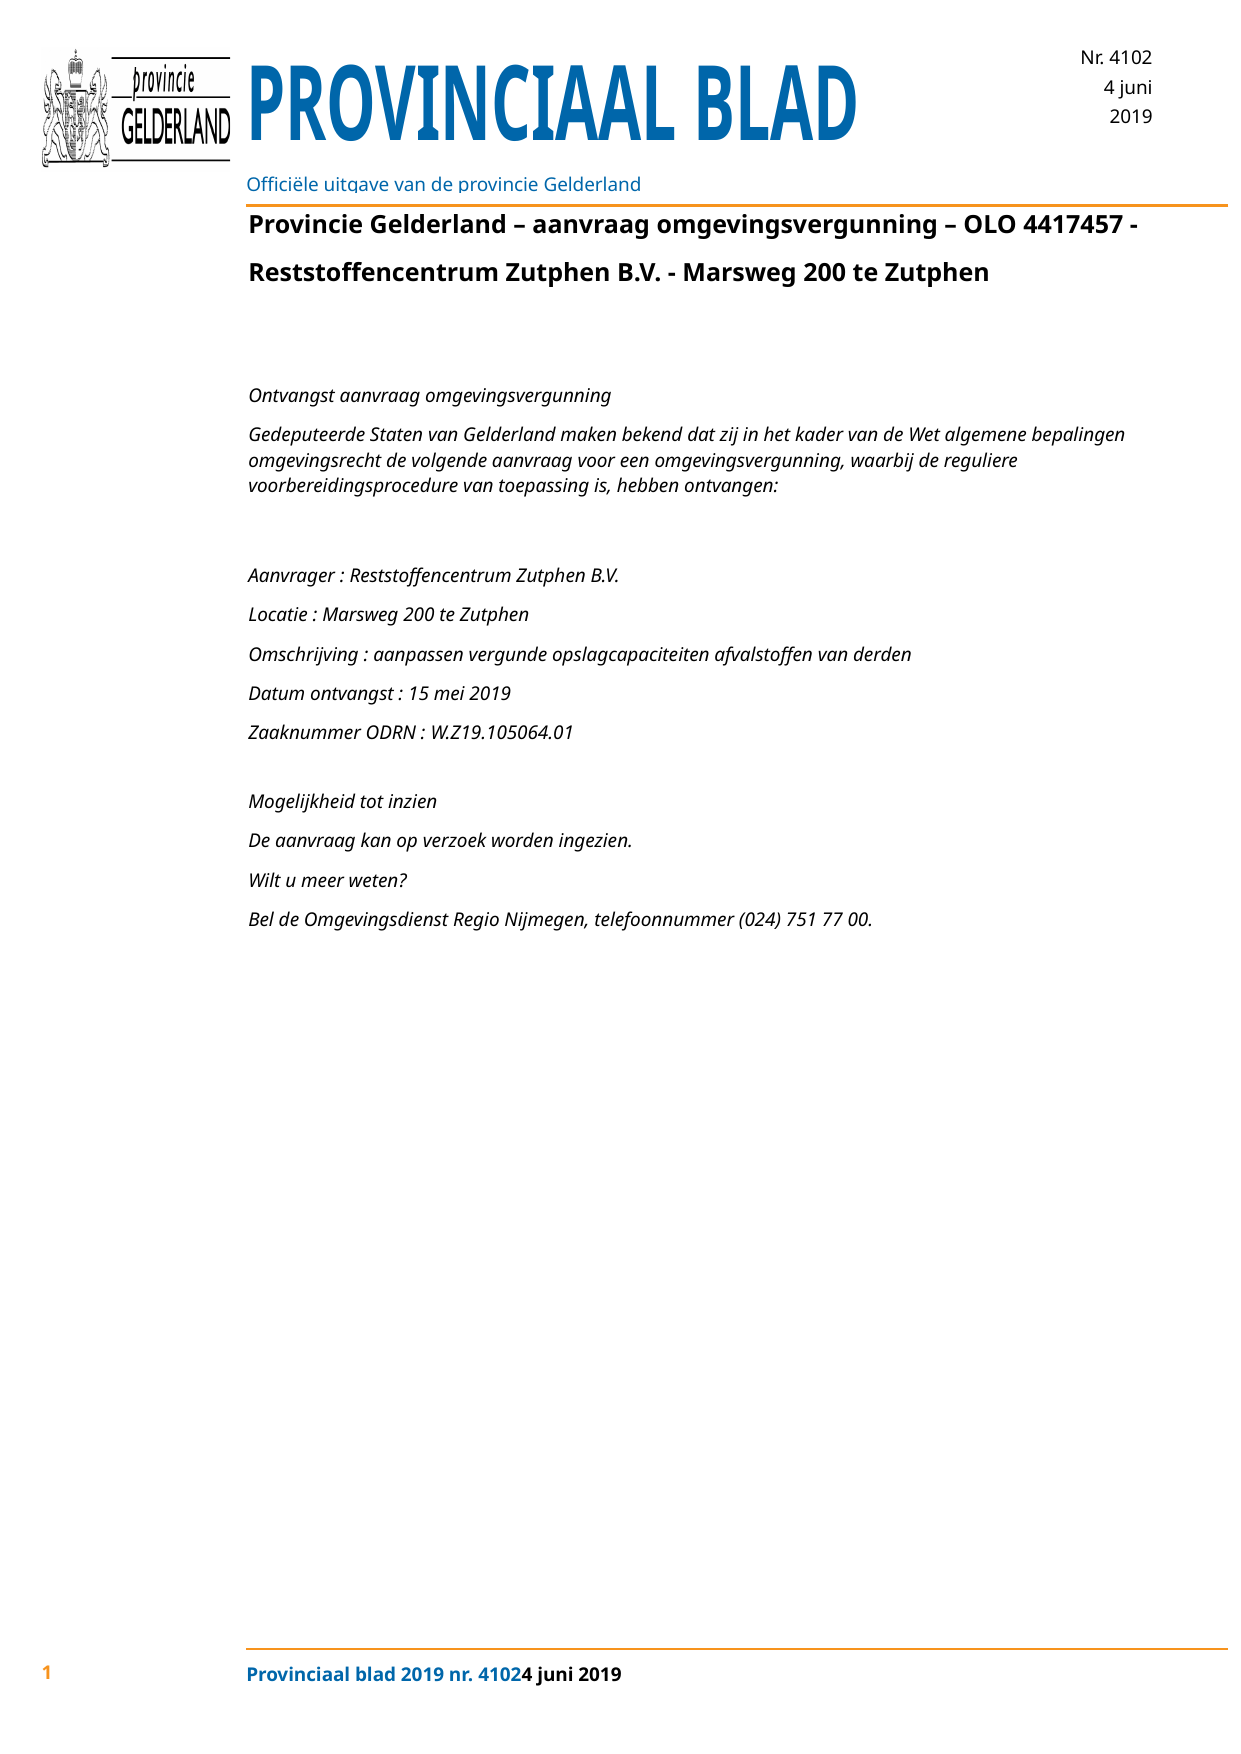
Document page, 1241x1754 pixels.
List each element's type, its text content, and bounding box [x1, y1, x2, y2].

text Mogelijkheid tot inzien [248, 788, 1152, 814]
text Omschrijving : aanpassen vergunde opslagcapaciteiten afvalstoffen van derden [248, 641, 1152, 667]
text Locatie : Marsweg 200 te Zutphen [248, 602, 1152, 627]
text Provincie Gelderland – aanvraag omgevingsvergunning – OLO 4417457 - Reststoffencentrum Zutphen B.V. - Marsweg 200 te Zutphen [248, 207, 1152, 288]
text Gedeputeerde Staten van Gelderland maken bekend dat zij in het kader van de Wet algemene bepalingen omgevingsrecht de volgende aanvraag voor een omgevingsvergunning, waarbij de reguliere voorbereidingsprocedure van toepassing is, hebben ontvangen: [248, 421, 1152, 498]
text Bel de Omgevingsdienst Regio Nijmegen, telefoonnummer (024) 751 77 00. [248, 906, 1152, 932]
text De aanvraag kan op verzoek worden ingezien. [248, 827, 1152, 853]
text Datum ontvangst : 15 mei 2019 [248, 680, 1152, 706]
text Aanvrager : Reststoffencentrum Zutphen B.V. [248, 562, 1152, 588]
text Wilt u meer weten? [248, 867, 1152, 892]
text Zaaknummer ODRN : W.Z19.105064.01 [248, 719, 1152, 745]
text Ontvangst aanvraag omgevingsvergunning [248, 382, 1152, 408]
picture [41, 47, 231, 172]
